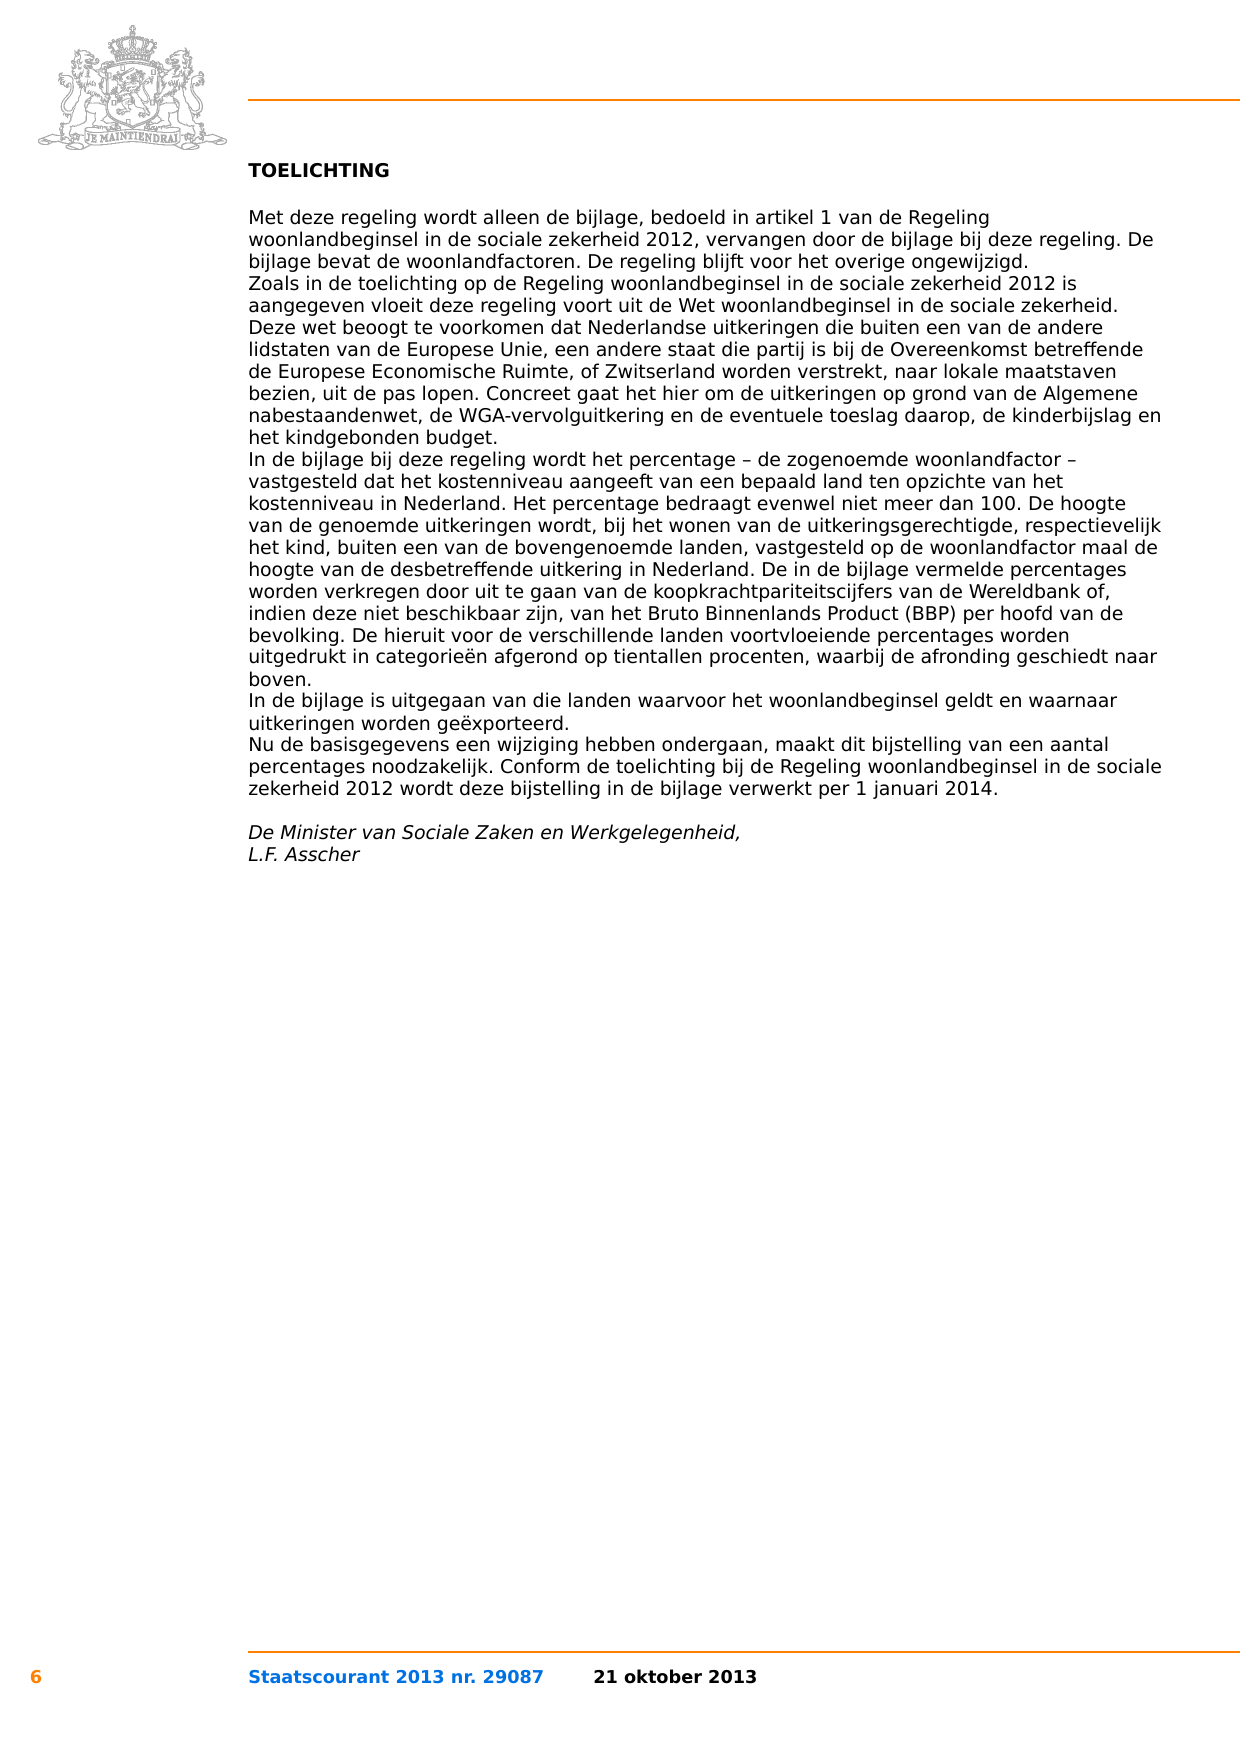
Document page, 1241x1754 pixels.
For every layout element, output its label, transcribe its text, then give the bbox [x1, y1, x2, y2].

text Met deze regeling wordt alleen de bijlage, bedoeld in artikel 1 van de Regeling woonlandbeginsel in de sociale zekerheid 2012, vervangen door de bijlage bij deze regeling. De bijlage bevat de woonlandfactoren. De regeling blijft voor het overige ongewijzigd. [248, 207, 1163, 273]
subtitle TOELICHTING [248, 160, 1163, 182]
text Nu de basisgegevens een wijziging hebben ondergaan, maakt dit bijstelling van een aantal percentages noodzakelijk. Conform de toelichting bij de Regeling woonlandbeginsel in de sociale zekerheid 2012 wordt deze bijstelling in de bijlage verwerkt per 1 januari 2014. [248, 734, 1163, 800]
text In de bijlage is uitgegaan van die landen waarvoor het woonlandbeginsel geldt en waarnaar uitkeringen worden geëxporteerd. [248, 690, 1163, 734]
text De Minister van Sociale Zaken en Werkgelegenheid, L.F. Asscher [248, 822, 1163, 866]
text Zoals in de toelichting op de Regeling woonlandbeginsel in de sociale zekerheid 2012 is aangegeven vloeit deze regeling voort uit de Wet woonlandbeginsel in de sociale zekerheid. Deze wet beoogt te voorkomen dat Nederlandse uitkeringen die buiten een van de andere lidstaten van de Europese Unie, een andere staat die partij is bij de Overeenkomst betreffende de Europese Economische Ruimte, of Zwitserland worden verstrekt, naar lokale maatstaven bezien, uit de pas lopen. Concreet gaat het hier om de uitkeringen op grond van de Algemene nabestaandenwet, de WGA-vervolguitkering en de eventuele toeslag daarop, de kinderbijslag en het kindgebonden budget. [248, 273, 1163, 449]
picture [38, 25, 227, 150]
text In de bijlage bij deze regeling wordt het percentage – de zogenoemde woonlandfactor – vastgesteld dat het kostenniveau aangeeft van een bepaald land ten opzichte van het kostenniveau in Nederland. Het percentage bedraagt evenwel niet meer dan 100. De hoogte van de genoemde uitkeringen wordt, bij het wonen van de uitkeringsgerechtigde, respectievelijk het kind, buiten een van de bovengenoemde landen, vastgesteld op de woonlandfactor maal de hoogte van de desbetreffende uitkering in Nederland. De in de bijlage vermelde percentages worden verkregen door uit te gaan van de koopkrachtpariteitscijfers van de Wereldbank of, indien deze niet beschikbaar zijn, van het Bruto Binnenlands Product (BBP) per hoofd van de bevolking. De hieruit voor de verschillende landen voortvloeiende percentages worden uitgedrukt in categorieën afgerond op tientallen procenten, waarbij de afronding geschiedt naar boven. [248, 449, 1163, 690]
